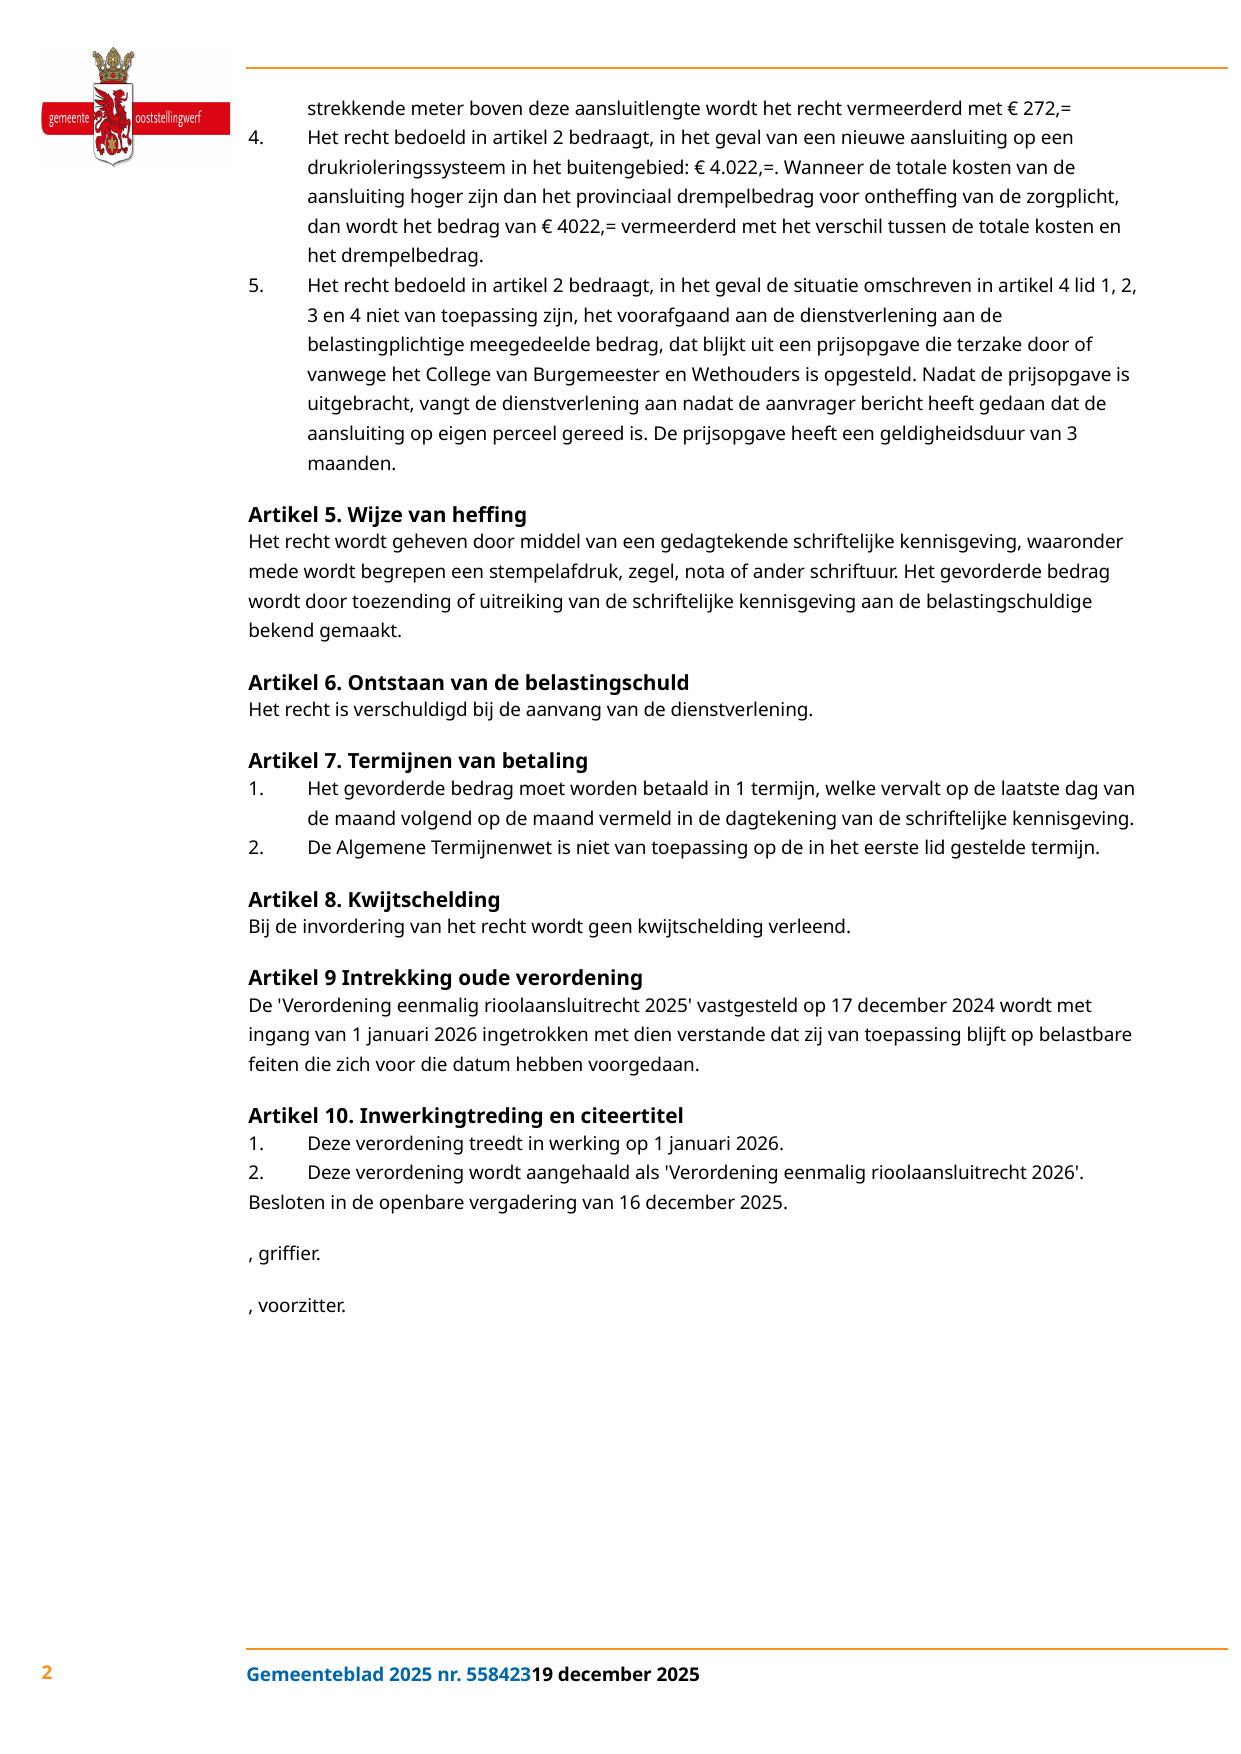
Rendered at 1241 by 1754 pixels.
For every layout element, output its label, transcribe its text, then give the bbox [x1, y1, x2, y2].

list Het recht bedoeld in artikel 2 bedraagt, in het geval van een nieuwe aansluiting op een drukrioleringssysteem in het buitengebied: € 4.022,=. Wanneer de totale kosten van de aansluiting hoger zijn dan het provinciaal drempelbedrag voor ontheffing van de zorgplicht, dan wordt het bedrag van € 4022,= vermeerderd met het verschil tussen de totale kosten en het drempelbedrag. [248, 124, 1152, 268]
text Artikel 5. Wijze van heffing [248, 500, 1152, 529]
picture [41, 47, 231, 172]
list Deze verordening wordt aangehaald als 'Verordening eenmalig rioolaansluitrecht 2026'. [248, 1159, 1152, 1185]
text Artikel 8. Kwijtschelding [248, 885, 1152, 913]
text Artikel 9 Intrekking oude verordening [248, 963, 1152, 992]
list Deze verordening treedt in werking op 1 januari 2026. [248, 1130, 1152, 1156]
text De 'Verordening eenmalig rioolaansluitrecht 2025' vastgesteld op 17 december 2024 wordt met ingang van 1 januari 2026 ingetrokken met dien verstande dat zij van toepassing blijft op belastbare feiten die zich voor die datum hebben voorgedaan. [248, 992, 1152, 1077]
text Besloten in de openbare vergadering van 16 december 2025. [248, 1189, 1152, 1215]
text Artikel 10. Inwerkingtreding en citeertitel [248, 1102, 1152, 1130]
text , griffier. [248, 1241, 1152, 1266]
text Het recht wordt geheven door middel van een gedagtekende schriftelijke kennisgeving, waaronder mede wordt begrepen een stempelafdruk, zegel, nota of ander schriftuur. Het gevorderde bedrag wordt door toezending of uitreiking van de schriftelijke kennisgeving aan de belastingschuldige bekend gemaakt. [248, 529, 1152, 643]
list Het gevorderde bedrag moet worden betaald in 1 termijn, welke vervalt op de laatste dag van de maand volgend op de maand vermeld in de dagtekening van de schriftelijke kennisgeving. [248, 775, 1152, 830]
list De Algemene Termijnenwet is niet van toepassing op de in het eerste lid gestelde termijn. [248, 834, 1152, 860]
text Artikel 7. Termijnen van betaling [248, 747, 1152, 775]
text Artikel 6. Ontstaan van de belastingschuld [248, 668, 1152, 696]
text , voorzitter. [248, 1292, 1152, 1318]
list Het recht bedoeld in artikel 2 bedraagt, in het geval de situatie omschreven in artikel 4 lid 1, 2, 3 en 4 niet van toepassing zijn, het voorafgaand aan de dienstverlening aan de belastingplichtige meegedeelde bedrag, dat blijkt uit een prijsopgave die terzake door of vanwege het College van Burgemeester en Wethouders is opgesteld. Nadat de prijsopgave is uitgebracht, vangt de dienstverlening aan nadat de aanvrager bericht heeft gedaan dat de aansluiting op eigen perceel gereed is. De prijsopgave heeft een geldigheidsduur van 3 maanden. [248, 272, 1152, 476]
list strekkende meter boven deze aansluitlengte wordt het recht vermeerderd met € 272,= [248, 95, 1152, 121]
text Het recht is verschuldigd bij de aanvang van de dienstverlening. [248, 696, 1152, 722]
text Bij de invordering van het recht wordt geen kwijtschelding verleend. [248, 913, 1152, 939]
